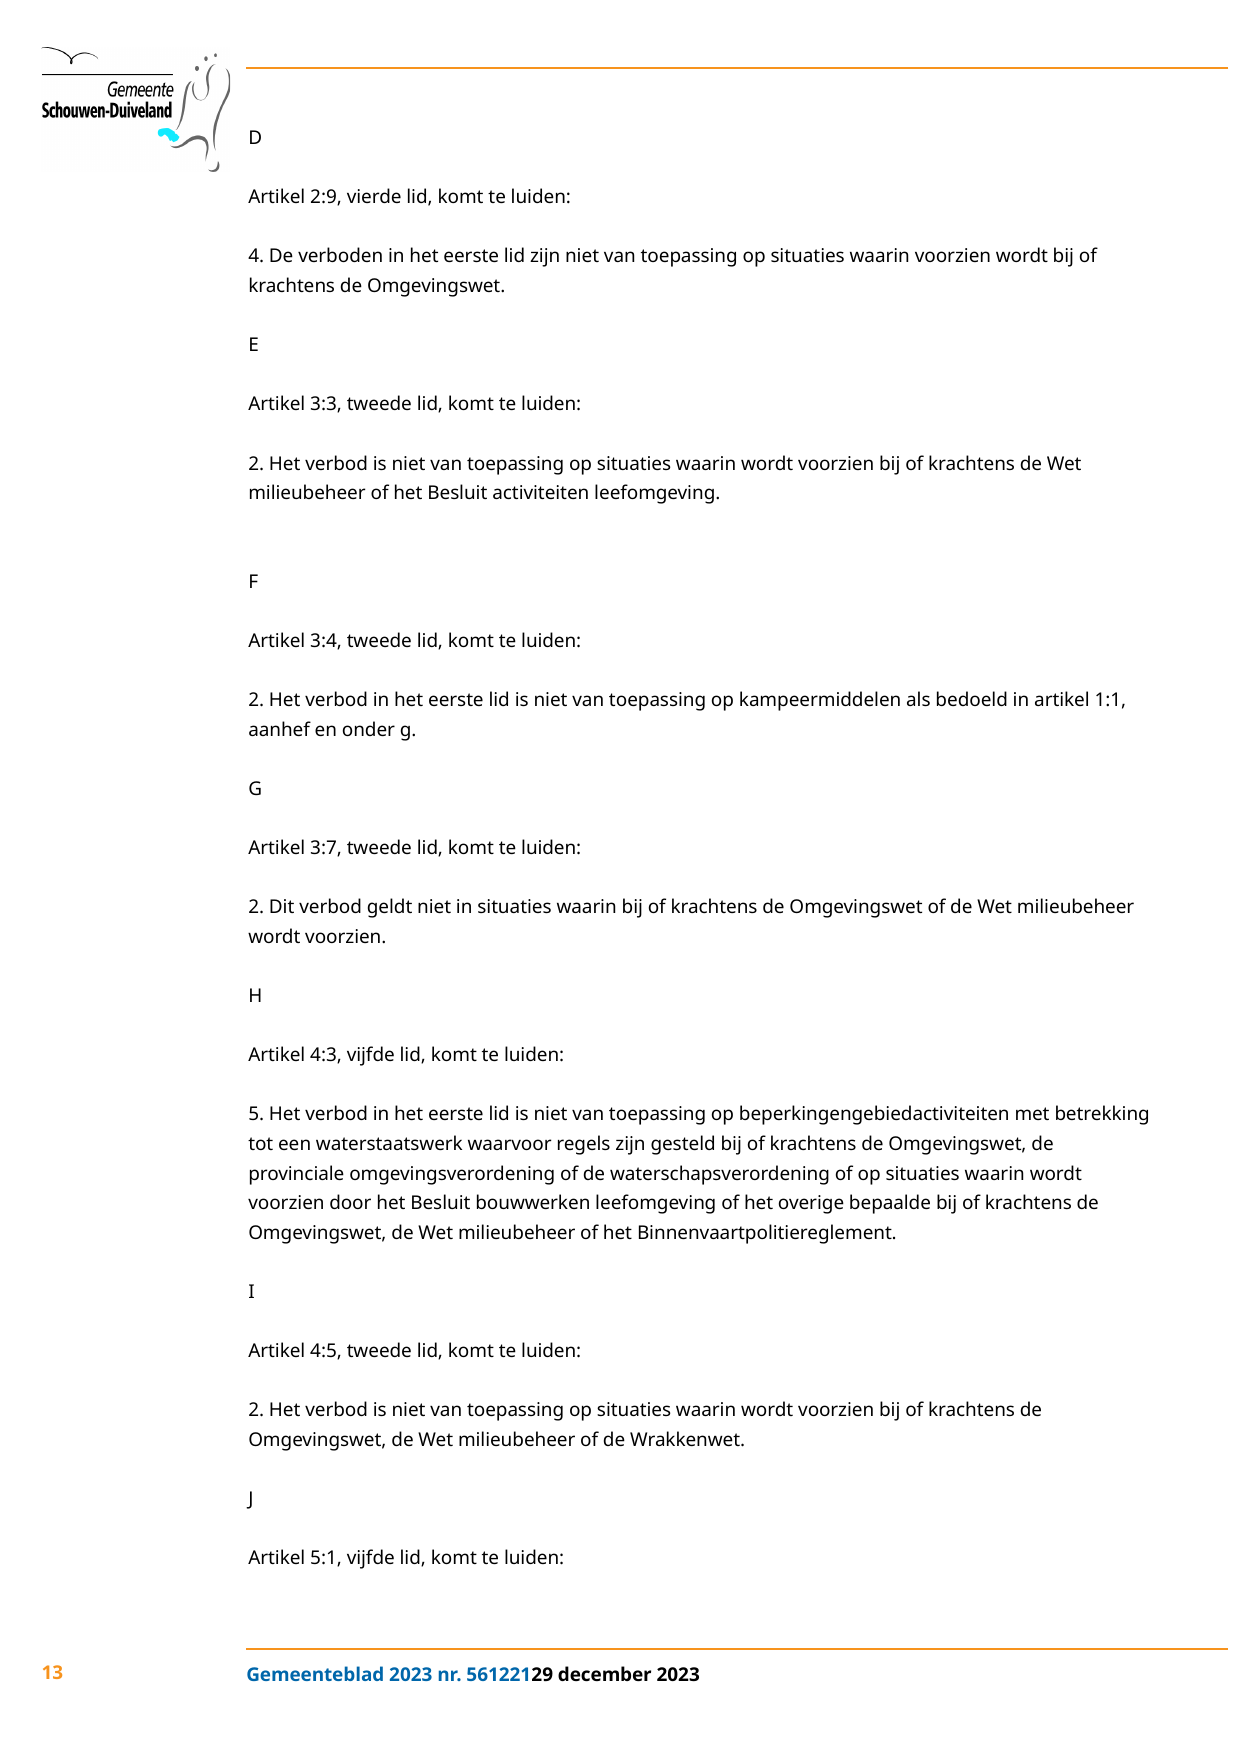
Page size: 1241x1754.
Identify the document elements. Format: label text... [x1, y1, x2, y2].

text Artikel 3:7, tweede lid, komt te luiden: [248, 834, 1152, 860]
text G [248, 775, 1152, 801]
text Artikel 2:9, vierde lid, komt te luiden: [248, 183, 1152, 209]
text F [248, 568, 1152, 594]
picture [41, 47, 231, 172]
text 2. Het verbod in het eerste lid is niet van toepassing op kampeermiddelen als bedoeld in artikel 1:1, aanhef en onder g. [248, 686, 1152, 742]
text 2. Het verbod is niet van toepassing op situaties waarin wordt voorzien bij of krachtens de Omgevingswet, de Wet milieubeheer of de Wrakkenwet. [248, 1396, 1152, 1452]
text Artikel 4:5, tweede lid, komt te luiden: [248, 1337, 1152, 1363]
text H [248, 982, 1152, 1008]
text 2. Dit verbod geldt niet in situaties waarin bij of krachtens de Omgevingswet of de Wet milieubeheer wordt voorzien. [248, 893, 1152, 949]
text I [248, 1278, 1152, 1304]
text Artikel 3:3, tweede lid, komt te luiden: [248, 391, 1152, 416]
text Artikel 5:1, vijfde lid, komt te luiden: [248, 1544, 1152, 1570]
text Artikel 3:4, tweede lid, komt te luiden: [248, 627, 1152, 653]
text 2. Het verbod is niet van toepassing op situaties waarin wordt voorzien bij of krachtens de Wet milieubeheer of het Besluit activiteiten leefomgeving. [248, 450, 1152, 505]
text J [248, 1485, 1152, 1511]
text Artikel 4:3, vijfde lid, komt te luiden: [248, 1041, 1152, 1067]
text 5. Het verbod in het eerste lid is niet van toepassing op beperkingengebiedactiviteiten met betrekking tot een waterstaatswerk waarvoor regels zijn gesteld bij of krachtens de Omgevingswet, de provinciale omgevingsverordening of de waterschapsverordening of op situaties waarin wordt voorzien door het Besluit bouwwerken leefomgeving of het overige bepaalde bij of krachtens de Omgevingswet, de Wet milieubeheer of het Binnenvaartpolitiereglement. [248, 1101, 1152, 1245]
text D [248, 124, 1152, 150]
text 4. De verboden in het eerste lid zijn niet van toepassing op situaties waarin voorzien wordt bij of krachtens de Omgevingswet. [248, 243, 1152, 298]
text E [248, 331, 1152, 357]
